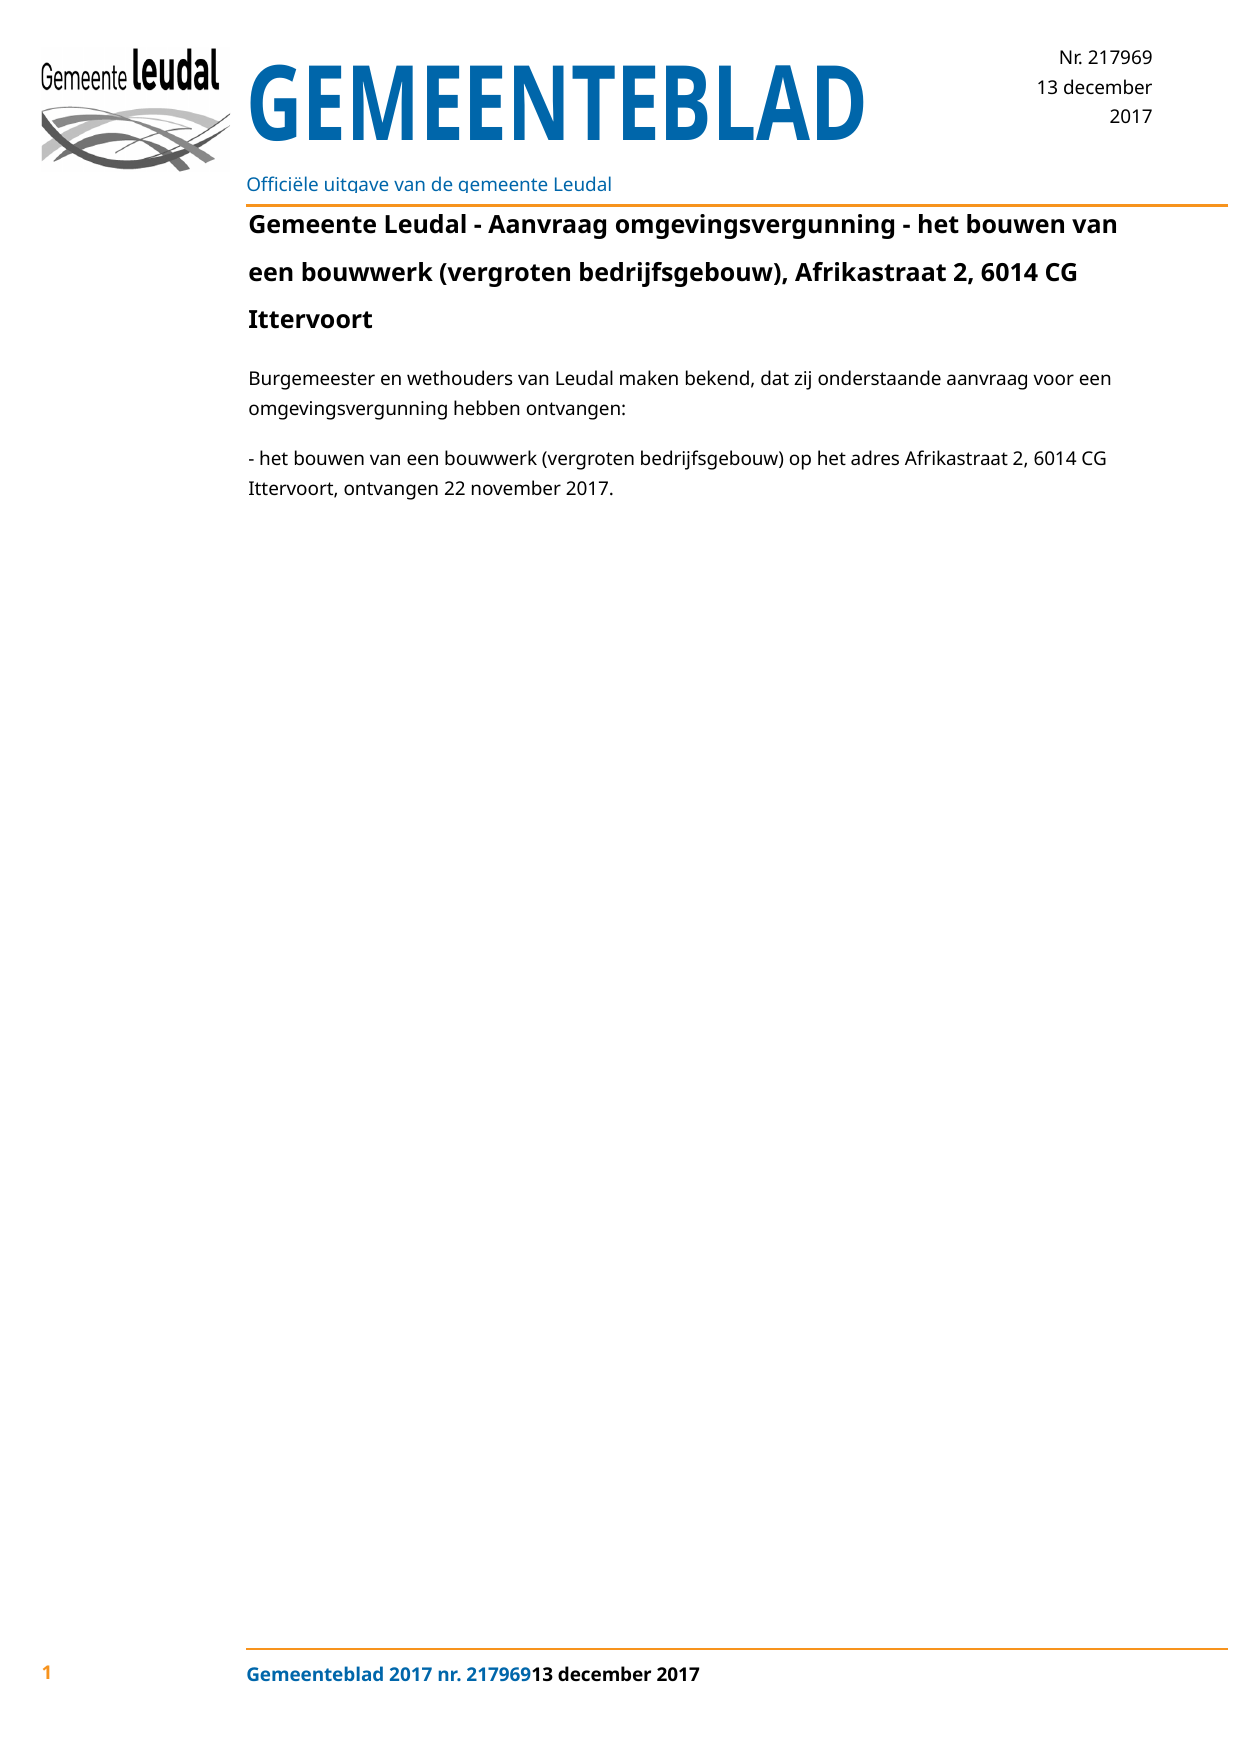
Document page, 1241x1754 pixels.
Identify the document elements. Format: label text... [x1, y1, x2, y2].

text Burgemeester en wethouders van Leudal maken bekend, dat zij onderstaande aanvraag voor een omgevingsvergunning hebben ontvangen: [248, 366, 1152, 421]
text - het bouwen van een bouwwerk (vergroten bedrijfsgebouw) op het adres Afrikastraat 2, 6014 CG Ittervoort, ontvangen 22 november 2017. [248, 446, 1152, 501]
picture [41, 47, 231, 172]
text Gemeente Leudal - Aanvraag omgevingsvergunning - het bouwen van een bouwwerk (vergroten bedrijfsgebouw), Afrikastraat 2, 6014 CG Ittervoort [248, 207, 1152, 336]
